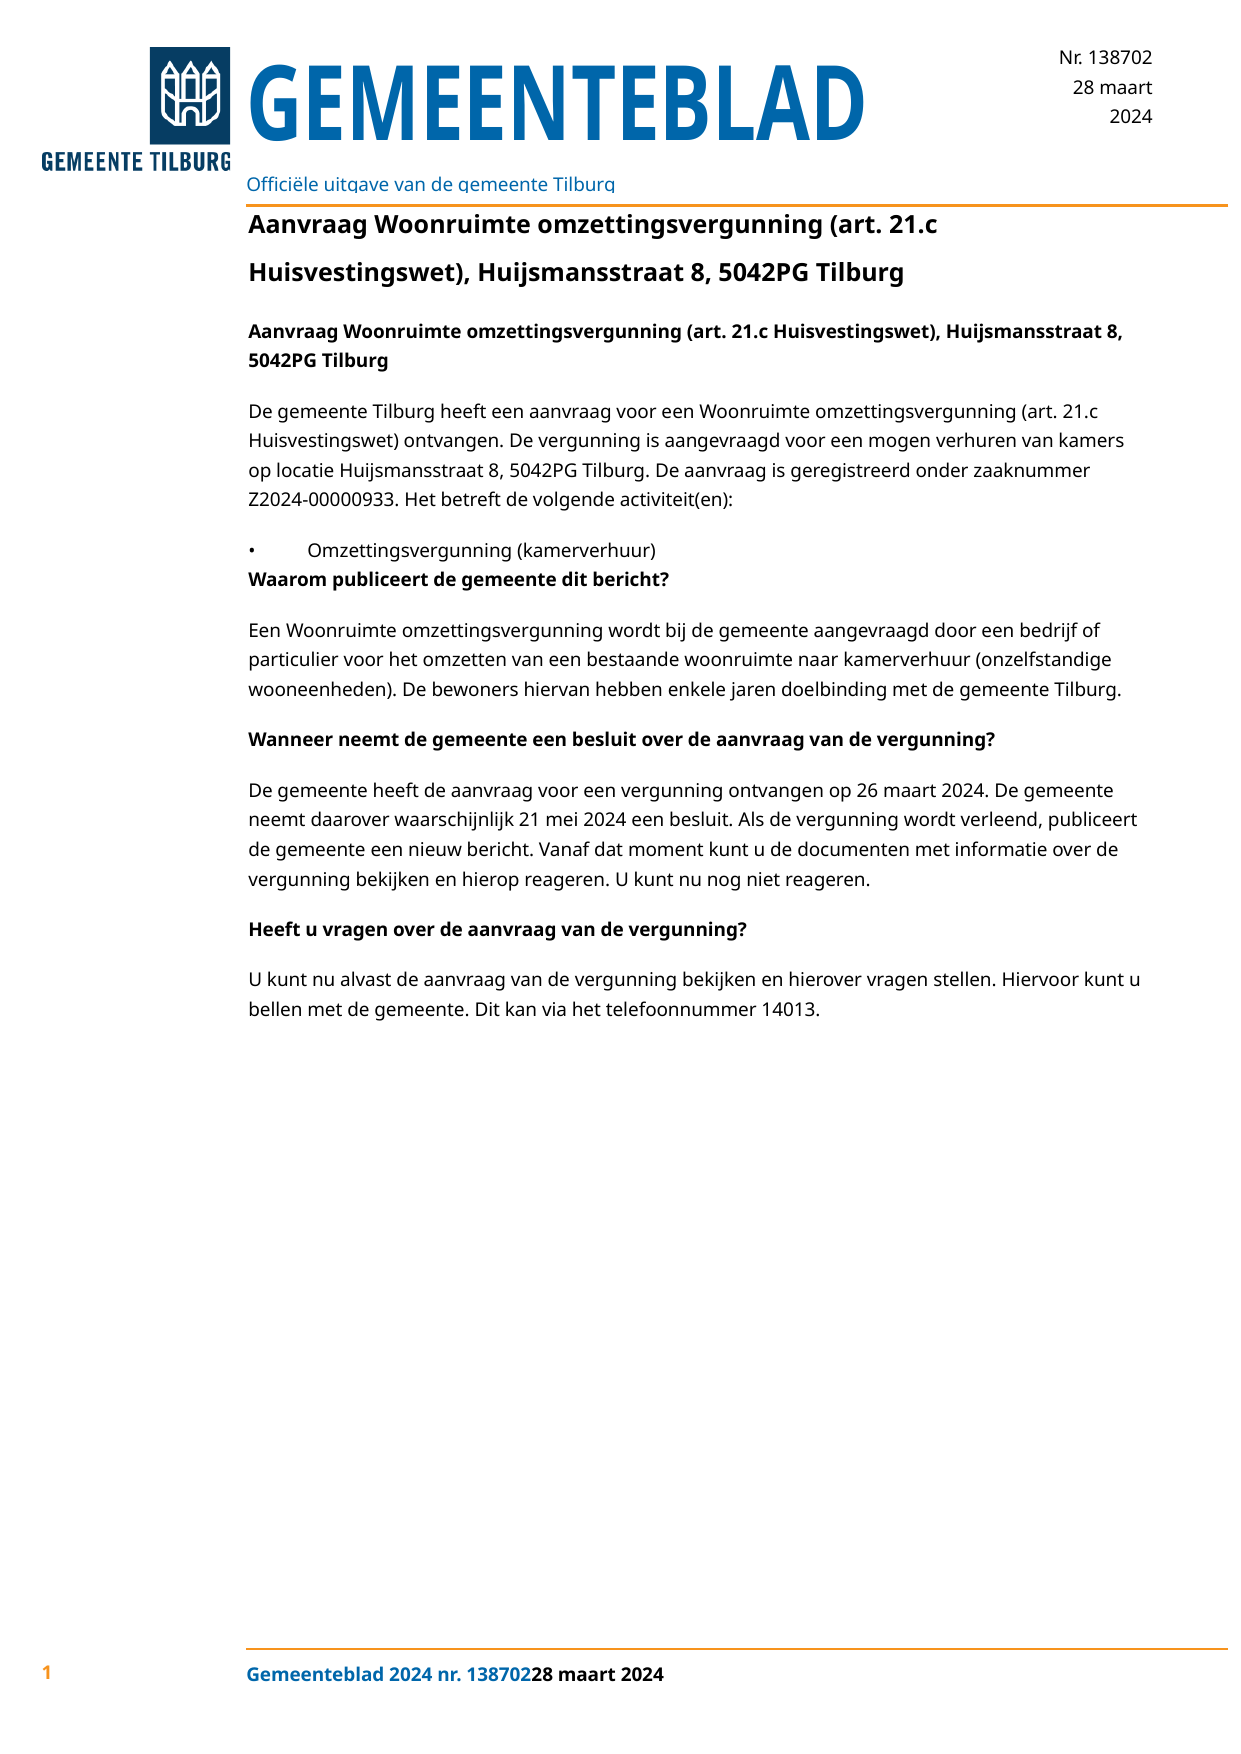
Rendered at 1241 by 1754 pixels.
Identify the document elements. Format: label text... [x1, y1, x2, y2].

text Wanneer neemt de gemeente een besluit over de aanvraag van de vergunning? [248, 727, 1152, 752]
list Omzettingsvergunning (kamerverhuur) [248, 537, 1152, 563]
picture [41, 47, 231, 172]
text U kunt nu alvast de aanvraag van de vergunning bekijken en hierover vragen stellen. Hiervoor kunt u bellen met de gemeente. Dit kan via het telefoonnummer 14013. [248, 967, 1152, 1022]
text Aanvraag Woonruimte omzettingsvergunning (art. 21.c Huisvestingswet), Huijsmansstraat 8, 5042PG Tilburg [248, 207, 1152, 288]
text Heeft u vragen over de aanvraag van de vergunning? [248, 916, 1152, 942]
text De gemeente heeft de aanvraag voor een vergunning ontvangen op 26 maart 2024. De gemeente neemt daarover waarschijnlijk 21 mei 2024 een besluit. Als de vergunning wordt verleend, publiceert de gemeente een nieuw bericht. Vanaf dat moment kunt u de documenten met informatie over de vergunning bekijken en hierop reageren. U kunt nu nog niet reageren. [248, 777, 1152, 892]
text Aanvraag Woonruimte omzettingsvergunning (art. 21.c Huisvestingswet), Huijsmansstraat 8, 5042PG Tilburg [248, 318, 1152, 373]
text Waarom publiceert de gemeente dit bericht? [248, 567, 1152, 592]
text De gemeente Tilburg heeft een aanvraag voor een Woonruimte omzettingsvergunning (art. 21.c Huisvestingswet) ontvangen. De vergunning is aangevraagd voor een mogen verhuren van kamers op locatie Huijsmansstraat 8, 5042PG Tilburg. De aanvraag is geregistreerd onder zaaknummer Z2024-00000933. Het betreft de volgende activiteit(en): [248, 398, 1152, 512]
text Een Woonruimte omzettingsvergunning wordt bij de gemeente aangevraagd door een bedrijf of particulier voor het omzetten van een bestaande woonruimte naar kamerverhuur (onzelfstandige wooneenheden). De bewoners hiervan hebben enkele jaren doelbinding met de gemeente Tilburg. [248, 617, 1152, 702]
